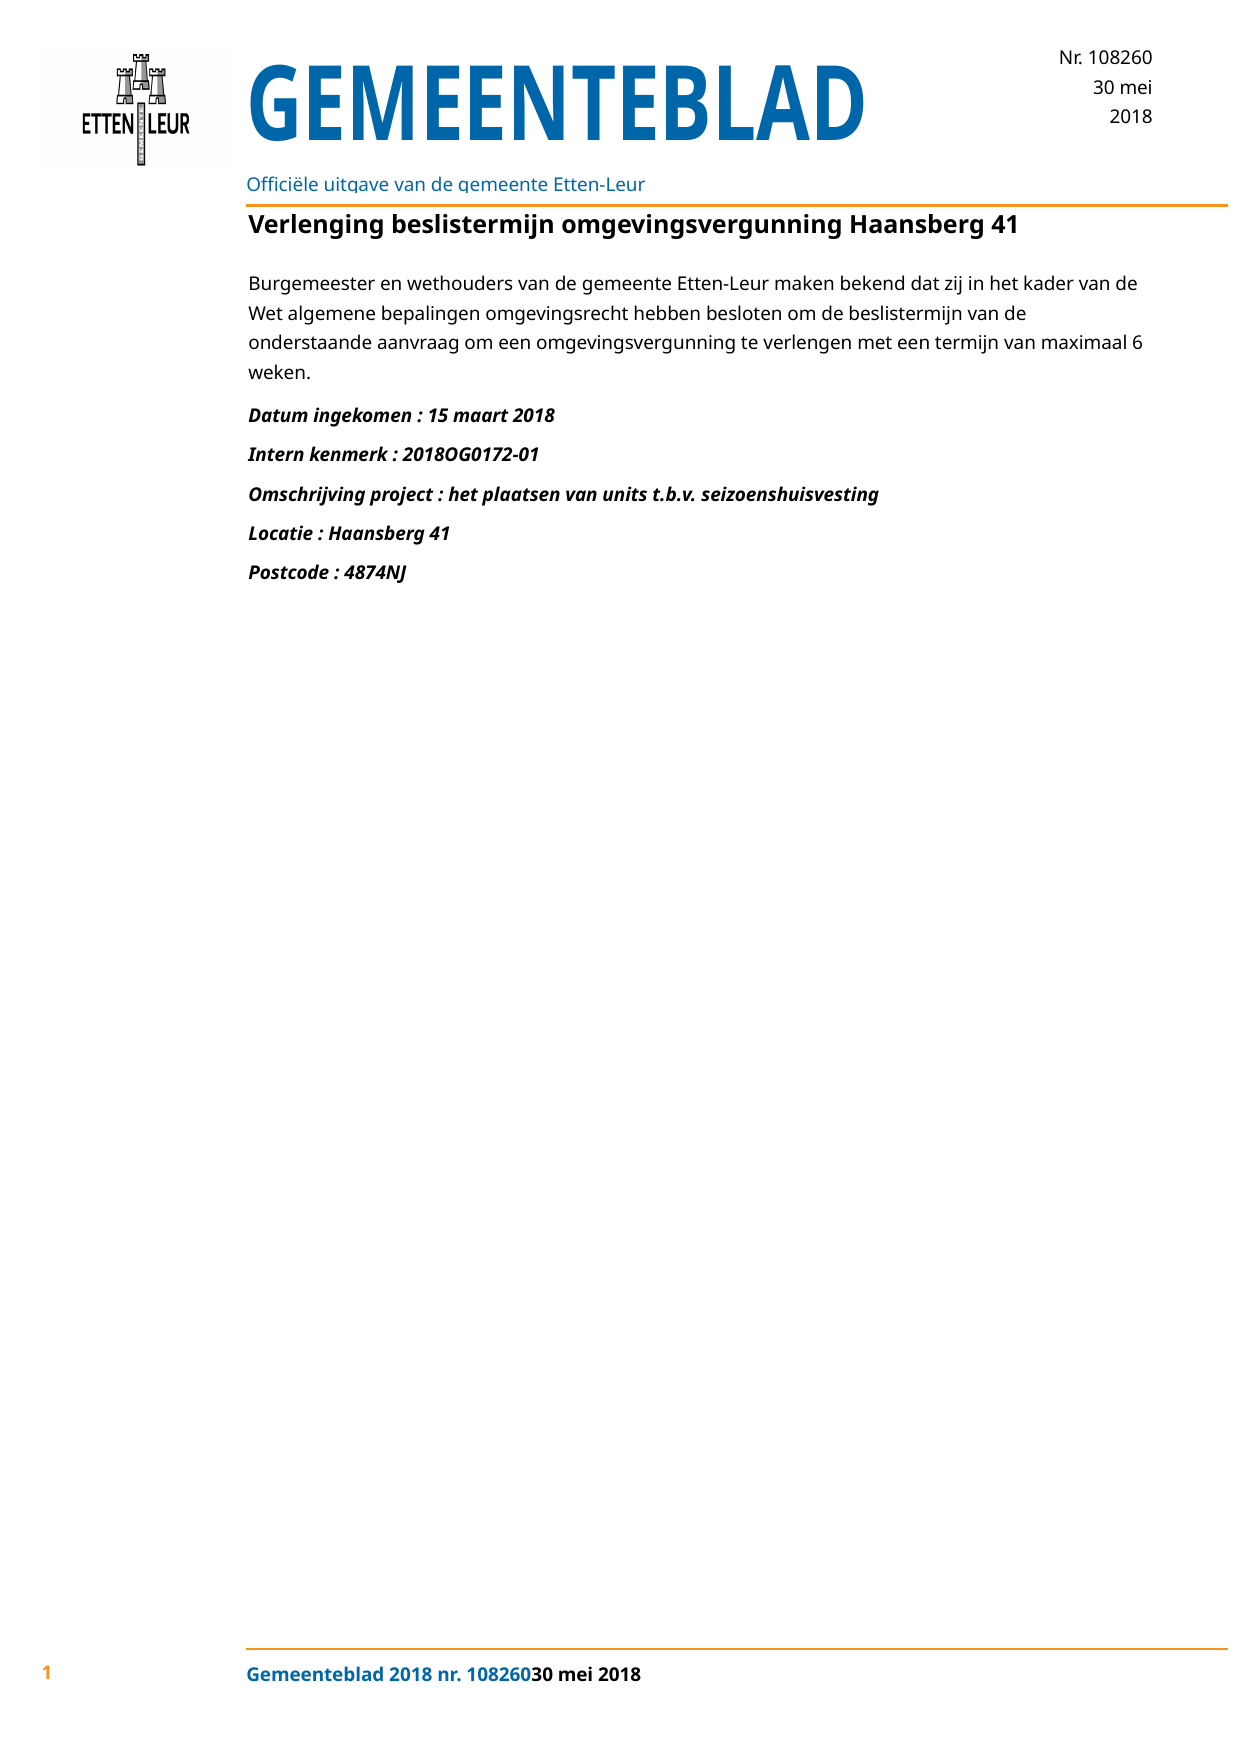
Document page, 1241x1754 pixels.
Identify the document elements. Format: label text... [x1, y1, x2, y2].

text Locatie : Haansberg 41 [248, 520, 1152, 546]
text Intern kenmerk : 2018OG0172-01 [248, 441, 1152, 467]
text Omschrijving project : het plaatsen van units t.b.v. seizoenshuisvesting [248, 481, 1152, 506]
text Verlenging beslistermijn omgevingsvergunning Haansberg 41 [248, 207, 1152, 241]
text Burgemeester en wethouders van de gemeente Etten-Leur maken bekend dat zij in het kader van de Wet algemene bepalingen omgevingsrecht hebben besloten om de beslistermijn van de onderstaande aanvraag om een omgevingsvergunning te verlengen met een termijn van maximaal 6 weken. [248, 270, 1152, 385]
picture [41, 47, 231, 172]
text Postcode : 4874NJ [248, 559, 1152, 585]
text Datum ingekomen : 15 maart 2018 [248, 402, 1152, 428]
